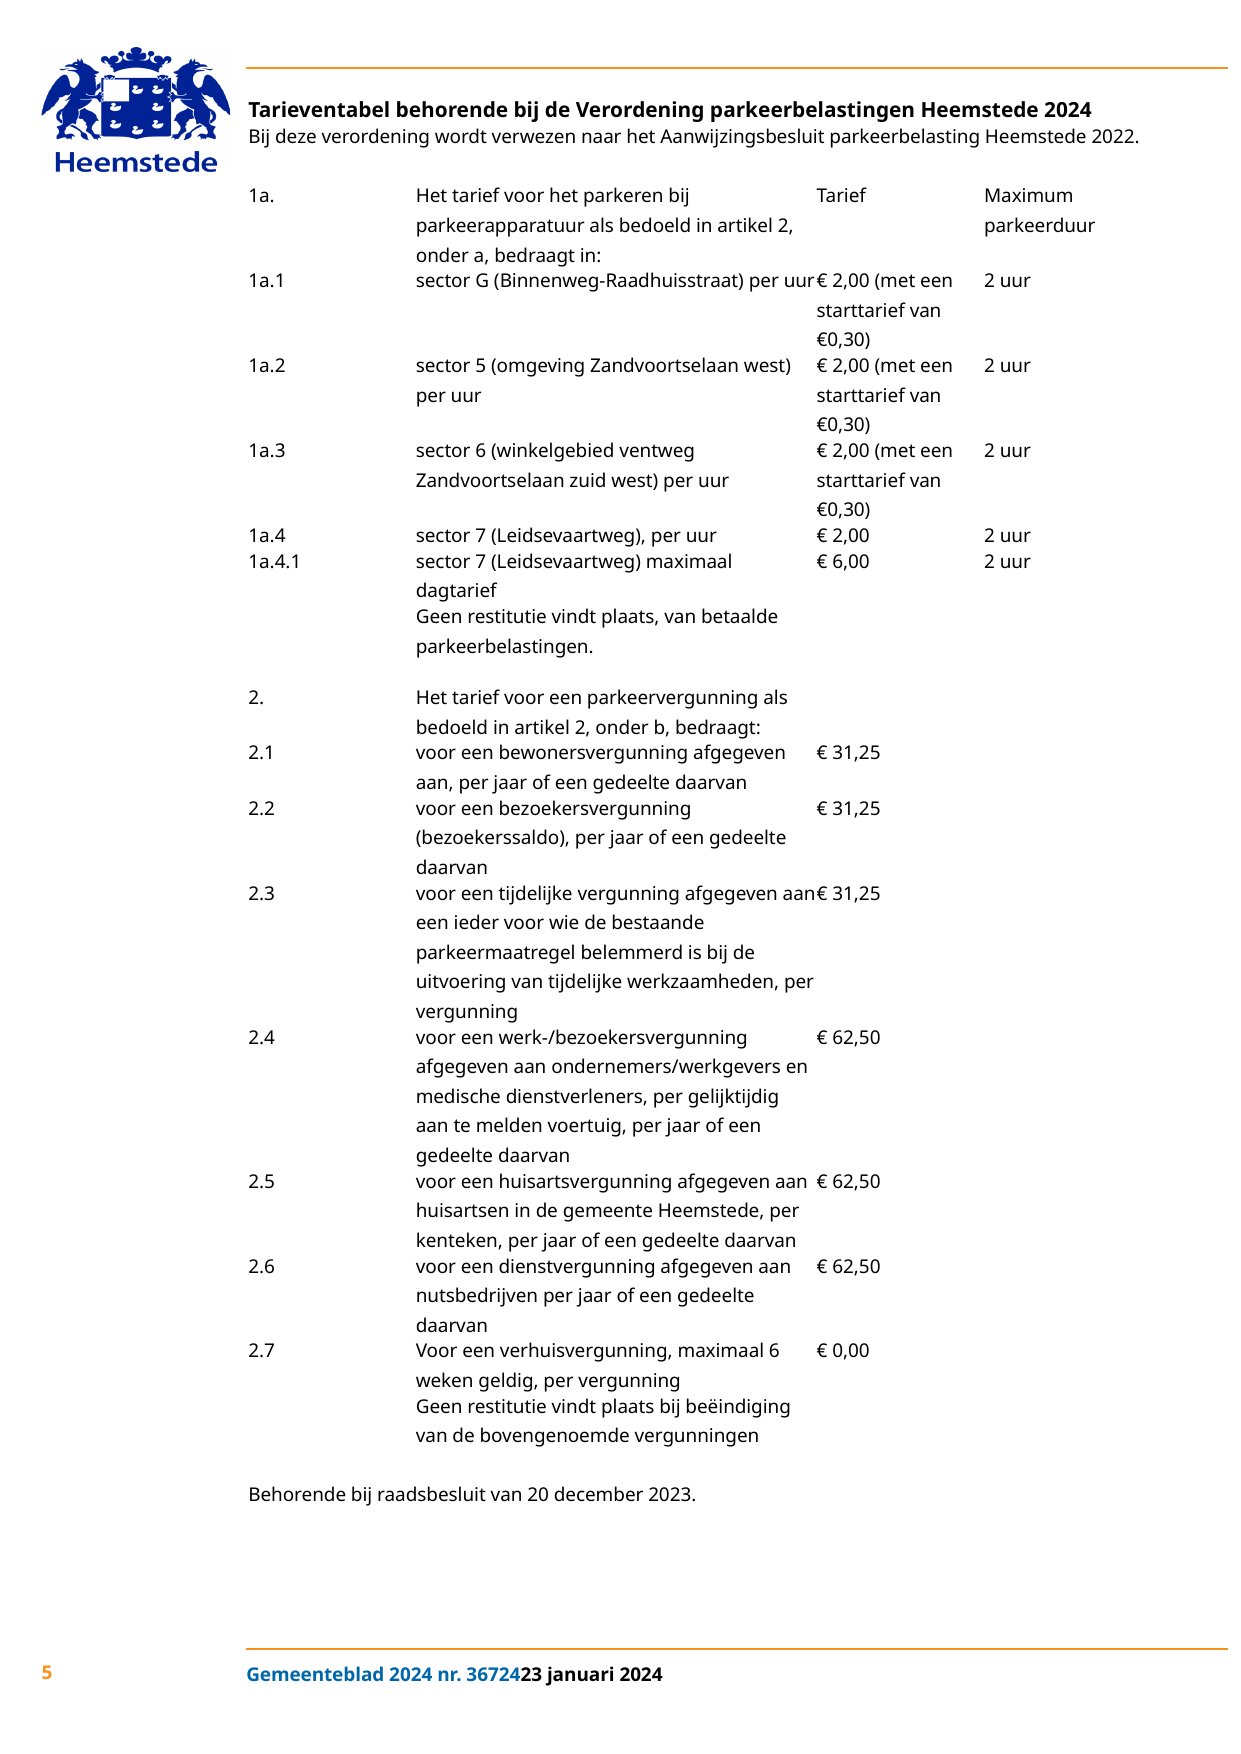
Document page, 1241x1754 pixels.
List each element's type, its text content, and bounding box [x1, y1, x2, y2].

table_cell 1a.3 [248, 437, 416, 522]
table_cell [816, 603, 984, 658]
table_cell Geen restitutie vindt plaats bij beëindiging van de bovengenoemde vergunningen [416, 1393, 816, 1448]
table_cell [984, 1024, 1152, 1168]
table_cell € 62,50 [816, 1253, 984, 1338]
table_cell € 62,50 [816, 1168, 984, 1253]
table_cell sector 6 (winkelgebied ventweg Zandvoortselaan zuid west) per uur [416, 437, 816, 522]
table_cell [816, 659, 984, 684]
table_cell 1a.4 [248, 522, 416, 548]
text Bij deze verordening wordt verwezen naar het Aanwijzingsbesluit parkeerbelasting Heemstede 2022. [248, 123, 1152, 149]
table_cell [984, 795, 1152, 880]
table_cell € 6,00 [816, 548, 984, 603]
table_cell 2 uur [984, 522, 1152, 548]
table_cell Het tarief voor een parkeervergunning als bedoeld in artikel 2, onder b, bedraagt: [416, 684, 816, 739]
table_cell sector 7 (Leidsevaartweg), per uur [416, 522, 816, 548]
table_cell [984, 740, 1152, 795]
table_cell € 31,25 [816, 740, 984, 795]
table_cell [816, 1393, 984, 1448]
table_cell € 2,00 (met een starttarief van €0,30) [816, 353, 984, 437]
text Behorende bij raadsbesluit van 20 december 2023. [248, 1481, 1152, 1507]
table_cell 2.3 [248, 880, 416, 1024]
table_cell [984, 1393, 1152, 1448]
table_cell Voor een verhuisvergunning, maximaal 6 weken geldig, per vergunning [416, 1338, 816, 1393]
table_cell [248, 659, 416, 684]
table_cell [984, 659, 1152, 684]
table_cell 2.5 [248, 1168, 416, 1253]
table_cell 1a.1 [248, 268, 416, 352]
table_cell [984, 1338, 1152, 1393]
table_cell voor een huisartsvergunning afgegeven aan huisartsen in de gemeente Heemstede, per kenteken, per jaar of een gedeelte daarvan [416, 1168, 816, 1253]
table_cell € 31,25 [816, 880, 984, 1024]
table_cell € 31,25 [816, 795, 984, 880]
table_cell voor een bewonersvergunning afgegeven aan, per jaar of een gedeelte daarvan [416, 740, 816, 795]
table_cell 2 uur [984, 268, 1152, 352]
table_header Het tarief voor het parkeren bij parkeerapparatuur als bedoeld in artikel 2, onder a, bedraagt in: [416, 183, 816, 267]
table_header Maximum parkeerduur [984, 183, 1152, 267]
table_cell [248, 603, 416, 658]
table_cell voor een bezoekersvergunning (bezoekerssaldo), per jaar of een gedeelte daarvan [416, 795, 816, 880]
table_cell [248, 1393, 416, 1448]
table_cell 1a.2 [248, 353, 416, 437]
text Tarieventabel behorende bij de Verordening parkeerbelastingen Heemstede 2024 [248, 95, 1152, 123]
table_cell voor een dienstvergunning afgegeven aan nutsbedrijven per jaar of een gedeelte daarvan [416, 1253, 816, 1338]
table_cell € 2,00 [816, 522, 984, 548]
table_cell [984, 603, 1152, 658]
table_cell 2 uur [984, 437, 1152, 522]
table_cell sector 7 (Leidsevaartweg) maximaal dagtarief [416, 548, 816, 603]
table_cell Geen restitutie vindt plaats, van betaalde parkeerbelastingen. [416, 603, 816, 658]
table_cell [984, 1168, 1152, 1253]
table_cell 2.2 [248, 795, 416, 880]
table_header Tarief [816, 183, 984, 267]
table_cell 2.1 [248, 740, 416, 795]
table_cell € 2,00 (met een starttarief van €0,30) [816, 268, 984, 352]
table_cell € 0,00 [816, 1338, 984, 1393]
table_cell 2 uur [984, 548, 1152, 603]
table_header 1a. [248, 183, 416, 267]
table_cell 1a.4.1 [248, 548, 416, 603]
table_cell [416, 659, 816, 684]
table_cell [816, 684, 984, 739]
table_cell [984, 1253, 1152, 1338]
table_cell voor een werk-/bezoekersvergunning afgegeven aan ondernemers/werkgevers en medische dienstverleners, per gelijktijdig aan te melden voertuig, per jaar of een gedeelte daarvan [416, 1024, 816, 1168]
table_cell € 62,50 [816, 1024, 984, 1168]
table_cell [984, 684, 1152, 739]
table_cell 2.4 [248, 1024, 416, 1168]
table_cell € 2,00 (met een starttarief van €0,30) [816, 437, 984, 522]
table_cell [984, 880, 1152, 1024]
table_cell sector G (Binnenweg-Raadhuisstraat) per uur [416, 268, 816, 352]
picture [41, 47, 231, 172]
table_cell sector 5 (omgeving Zandvoortselaan west) per uur [416, 353, 816, 437]
table_cell voor een tijdelijke vergunning afgegeven aan een ieder voor wie de bestaande parkeermaatregel belemmerd is bij de uitvoering van tijdelijke werkzaamheden, per vergunning [416, 880, 816, 1024]
table_cell 2.6 [248, 1253, 416, 1338]
table_cell 2.7 [248, 1338, 416, 1393]
table_cell 2. [248, 684, 416, 739]
table_cell 2 uur [984, 353, 1152, 437]
